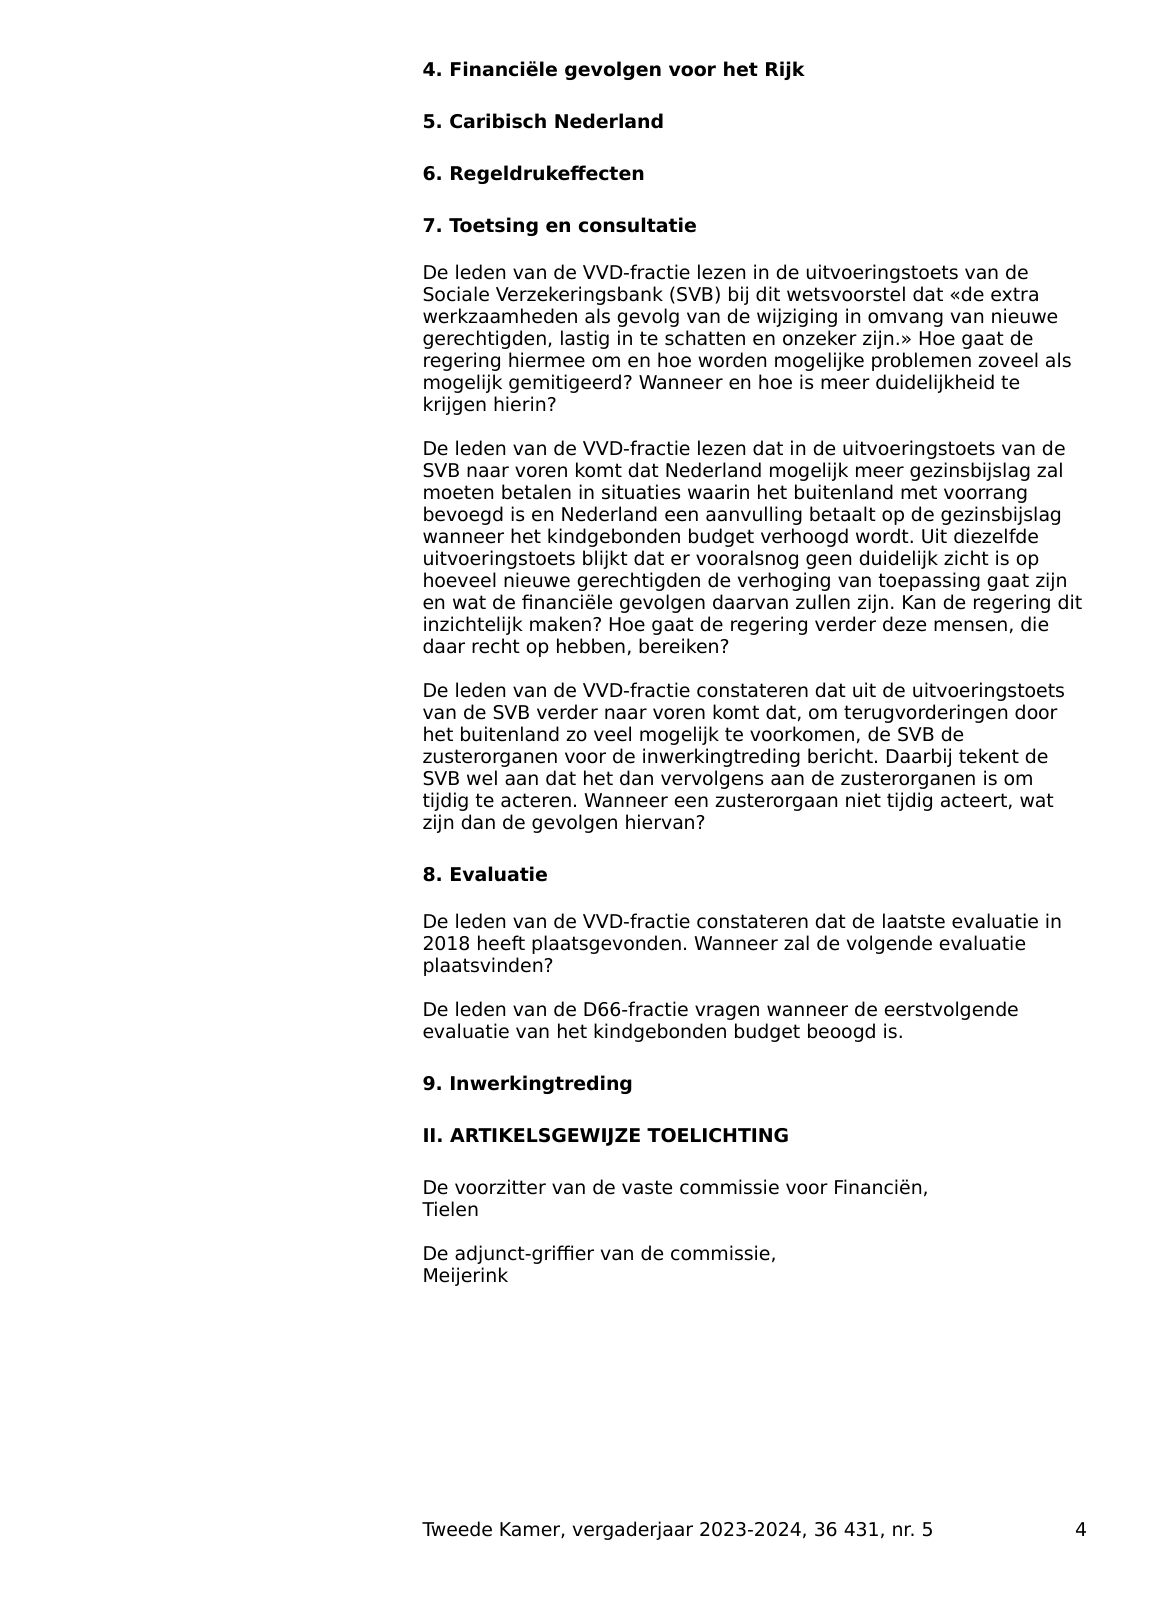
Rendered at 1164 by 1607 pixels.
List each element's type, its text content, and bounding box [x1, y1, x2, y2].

text De leden van de VVD-fractie lezen dat in de uitvoeringstoets van de SVB naar voren komt dat Nederland mogelijk meer gezinsbijslag zal moeten betalen in situaties waarin het buitenland met voorrang bevoegd is en Nederland een aanvulling betaalt op de gezinsbijslag wanneer het kindgebonden budget verhoogd wordt. Uit diezelfde uitvoeringstoets blijkt dat er vooralsnog geen duidelijk zicht is op hoeveel nieuwe gerechtigden de verhoging van toepassing gaat zijn en wat de financiële gevolgen daarvan zullen zijn. Kan de regering dit inzichtelijk maken? Hoe gaat de regering verder deze mensen, die daar recht op hebben, bereiken? [422, 438, 1087, 658]
text De voorzitter van de vaste commissie voor Financiën, Tielen [422, 1177, 1087, 1221]
subtitle II. ARTIKELSGEWIJZE TOELICHTING [422, 1125, 1087, 1147]
subtitle 4. Financiële gevolgen voor het Rijk [422, 59, 1087, 81]
text De leden van de VVD-fractie constateren dat uit de uitvoeringstoets van de SVB verder naar voren komt dat, om terugvorderingen door het buitenland zo veel mogelijk te voorkomen, de SVB de zusterorganen voor de inwerkingtreding bericht. Daarbij tekent de SVB wel aan dat het dan vervolgens aan de zusterorganen is om tijdig te acteren. Wanneer een zusterorgaan niet tijdig acteert, wat zijn dan de gevolgen hiervan? [422, 680, 1087, 834]
subtitle 9. Inwerkingtreding [422, 1073, 1087, 1095]
subtitle 5. Caribisch Nederland [422, 111, 1087, 133]
subtitle 7. Toetsing en consultatie [422, 215, 1087, 237]
text De leden van de VVD-fractie lezen in de uitvoeringstoets van de Sociale Verzekeringsbank (SVB) bij dit wetsvoorstel dat «de extra werkzaamheden als gevolg van de wijziging in omvang van nieuwe gerechtigden, lastig in te schatten en onzeker zijn.» Hoe gaat de regering hiermee om en hoe worden mogelijke problemen zoveel als mogelijk gemitigeerd? Wanneer en hoe is meer duidelijkheid te krijgen hierin? [422, 262, 1087, 416]
subtitle 6. Regeldrukeffecten [422, 163, 1087, 185]
text De adjunct-griffier van de commissie, Meijerink [422, 1243, 1087, 1287]
text De leden van de D66-fractie vragen wanneer de eerstvolgende evaluatie van het kindgebonden budget beoogd is. [422, 999, 1087, 1043]
text De leden van de VVD-fractie constateren dat de laatste evaluatie in 2018 heeft plaatsgevonden. Wanneer zal de volgende evaluatie plaatsvinden? [422, 911, 1087, 977]
subtitle 8. Evaluatie [422, 864, 1087, 886]
